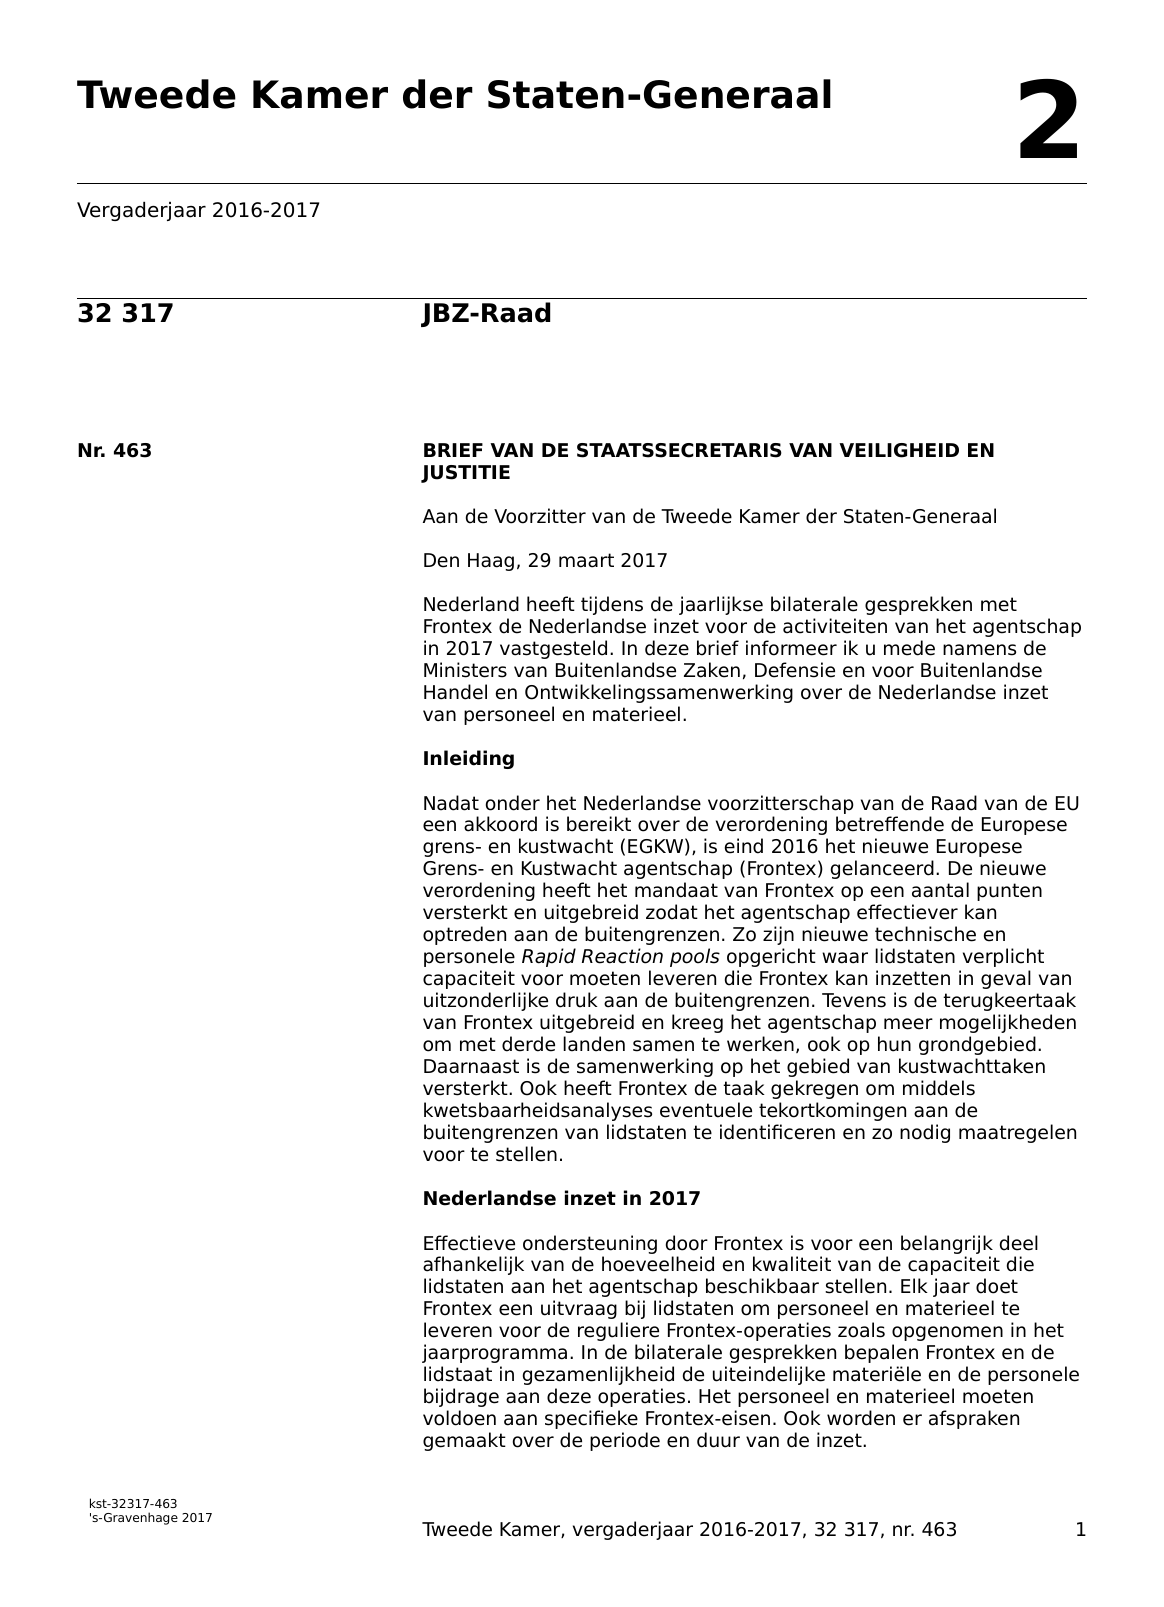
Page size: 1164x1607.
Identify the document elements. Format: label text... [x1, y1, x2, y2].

subtitle 32 317 JBZ-Raad [77, 299, 1087, 329]
table_header Tweede Kamer der Staten-Generaal [77, 59, 886, 183]
text Den Haag, 29 maart 2017 [422, 550, 1087, 572]
table_cell Vergaderjaar 2016-2017 [77, 184, 1087, 298]
text Aan de Voorzitter van de Tweede Kamer der Staten-Generaal [422, 506, 1087, 528]
subtitle Inleiding [422, 748, 1087, 770]
text kst-32317-463 [88, 1497, 323, 1511]
subtitle Nr. 463 BRIEF VAN DE STAATSSECRETARIS VAN VEILIGHEID EN JUSTITIE [77, 440, 1087, 484]
text 's-Gravenhage 2017 [88, 1511, 323, 1525]
text Effectieve ondersteuning door Frontex is voor een belangrijk deel afhankelijk van de hoeveelheid en kwaliteit van de capaciteit die lidstaten aan het agentschap beschikbaar stellen. Elk jaar doet Frontex een uitvraag bij lidstaten om personeel en materieel te leveren voor de reguliere Frontex-operaties zoals opgenomen in het jaarprogramma. In de bilaterale gesprekken bepalen Frontex en de lidstaat in gezamenlijkheid de uiteindelijke materiële en de personele bijdrage aan deze operaties. Het personeel en materieel moeten voldoen aan specifieke Frontex-eisen. Ook worden er afspraken gemaakt over de periode en duur van de inzet. [422, 1232, 1087, 1452]
table_header 2 [886, 59, 1087, 183]
text Nadat onder het Nederlandse voorzitterschap van de Raad van de EU een akkoord is bereikt over de verordening betreffende de Europese grens- en kustwacht (EGKW), is eind 2016 het nieuwe Europese Grens- en Kustwacht agentschap (Frontex) gelanceerd. De nieuwe verordening heeft het mandaat van Frontex op een aantal punten versterkt en uitgebreid zodat het agentschap effectiever kan optreden aan de buitengrenzen. Zo zijn nieuwe technische en personele Rapid Reaction pools opgericht waar lidstaten verplicht capaciteit voor moeten leveren die Frontex kan inzetten in geval van uitzonderlijke druk aan de buitengrenzen. Tevens is de terugkeertaak van Frontex uitgebreid en kreeg het agentschap meer mogelijkheden om met derde landen samen te werken, ook op hun grondgebied. Daarnaast is de samenwerking op het gebied van kustwachttaken versterkt. Ook heeft Frontex de taak gekregen om middels kwetsbaarheidsanalyses eventuele tekortkomingen aan de buitengrenzen van lidstaten te identificeren en zo nodig maatregelen voor te stellen. [422, 792, 1087, 1166]
subtitle Nederlandse inzet in 2017 [422, 1188, 1087, 1210]
text Nederland heeft tijdens de jaarlijkse bilaterale gesprekken met Frontex de Nederlandse inzet voor de activiteiten van het agentschap in 2017 vastgesteld. In deze brief informeer ik u mede namens de Ministers van Buitenlandse Zaken, Defensie en voor Buitenlandse Handel en Ontwikkelingssamenwerking over de Nederlandse inzet van personeel en materieel. [422, 594, 1087, 726]
